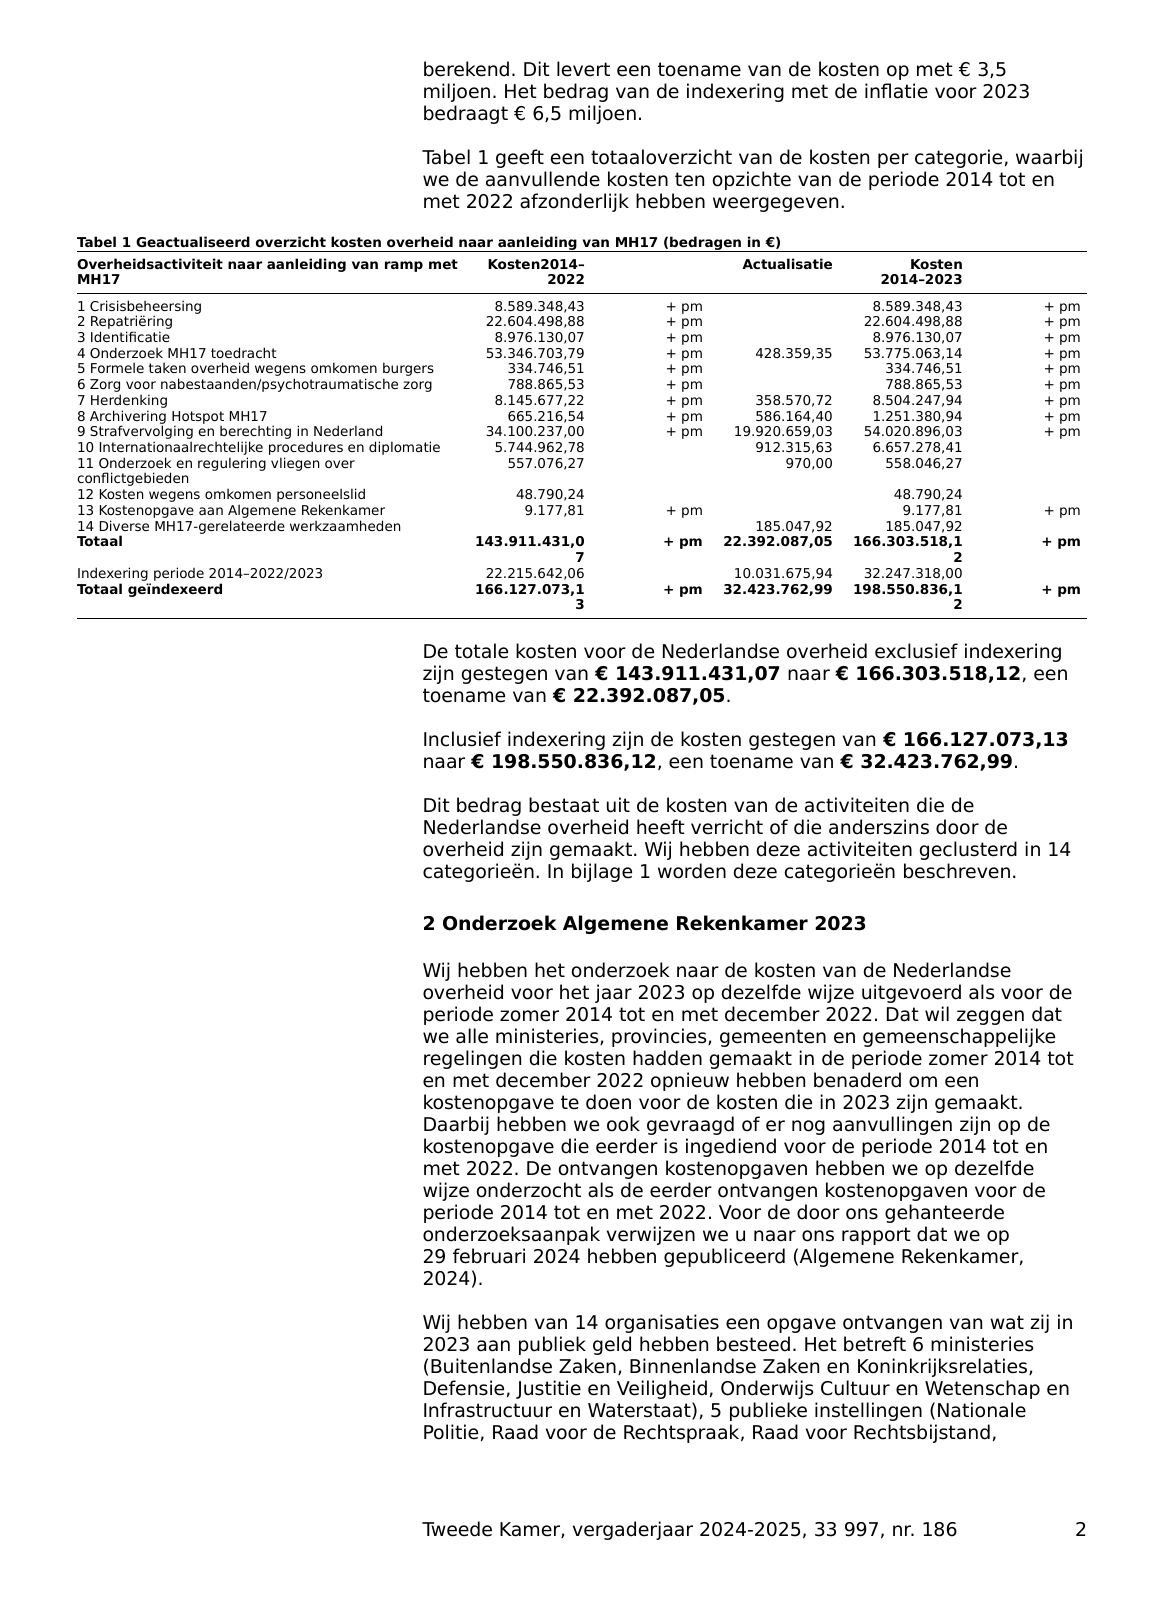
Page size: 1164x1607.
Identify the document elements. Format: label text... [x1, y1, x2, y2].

table_cell 5.744.962,78 [461, 440, 591, 456]
table_cell 558.046,27 [839, 456, 968, 487]
table_cell 970,00 [709, 456, 838, 487]
table_cell 6.657.278,41 [839, 440, 968, 456]
table_cell 3 Identificatie [77, 330, 461, 346]
table_cell 185.047,92 [839, 519, 968, 534]
table_cell 557.076,27 [461, 456, 591, 487]
table_cell 10.031.675,94 [709, 566, 838, 581]
table_cell [709, 294, 838, 314]
table_cell 665.216,54 [461, 409, 591, 424]
table_cell 14 Diverse MH17-gerelateerde werkzaamheden [77, 519, 461, 534]
table_cell 185.047,92 [709, 519, 838, 534]
table_header Tabel 1 Geactualiseerd overzicht kosten overheid naar aanleiding van MH17 (bedragen in €) [77, 235, 1087, 251]
table_cell + pm [969, 581, 1087, 618]
table_cell [709, 314, 838, 330]
table_cell Totaal geïndexeerd [77, 581, 461, 618]
table_cell + pm [969, 393, 1087, 408]
table_cell 54.020.896,03 [839, 424, 968, 440]
table_cell 19.920.659,03 [709, 424, 838, 440]
table_cell 11 Onderzoek en regulering vliegen over conflictgebieden [77, 456, 461, 487]
table_cell 788.865,53 [461, 377, 591, 393]
table_cell 7 Herdenking [77, 393, 461, 408]
table_cell [969, 566, 1087, 581]
table_cell 22.215.642,06 [461, 566, 591, 581]
table_cell 22.604.498,88 [461, 314, 591, 330]
table_cell + pm [591, 393, 709, 408]
table_cell + pm [969, 534, 1087, 566]
table_cell 358.570,72 [709, 393, 838, 408]
table_cell + pm [969, 314, 1087, 330]
table_cell + pm [591, 294, 709, 314]
table_cell [591, 252, 709, 293]
table_cell Overheidsactiviteit naar aanleiding van ramp met MH17 [77, 252, 461, 293]
table_cell 34.100.237,00 [461, 424, 591, 440]
table_cell 166.127.073,13 [461, 581, 591, 618]
table_cell 9.177,81 [839, 503, 968, 518]
table_cell 334.746,51 [461, 361, 591, 377]
table_cell + pm [969, 503, 1087, 518]
table_cell 48.790,24 [461, 487, 591, 503]
table_cell + pm [591, 409, 709, 424]
table_cell + pm [969, 409, 1087, 424]
table_cell [969, 252, 1087, 293]
table_cell + pm [591, 503, 709, 518]
table_cell 53.346.703,79 [461, 346, 591, 361]
table_cell 48.790,24 [839, 487, 968, 503]
table_cell 8.589.348,43 [461, 294, 591, 314]
table_cell + pm [591, 581, 709, 618]
table_cell 9.177,81 [461, 503, 591, 518]
table_cell 13 Kostenopgave aan Algemene Rekenkamer [77, 503, 461, 518]
table_cell Kosten2014–2022 [461, 252, 591, 293]
table_cell 8.976.130,07 [839, 330, 968, 346]
table_cell 5 Formele taken overheid wegens omkomen burgers [77, 361, 461, 377]
table_cell + pm [969, 294, 1087, 314]
table_cell [591, 566, 709, 581]
table_cell 10 Internationaalrechtelijke procedures en diplomatie [77, 440, 461, 456]
table_cell 2 Repatriëring [77, 314, 461, 330]
table_cell Kosten 2014–2023 [839, 252, 968, 293]
table_cell 53.775.063,14 [839, 346, 968, 361]
table_cell 912.315,63 [709, 440, 838, 456]
table_cell 143.911.431,07 [461, 534, 591, 566]
table_cell 4 Onderzoek MH17 toedracht [77, 346, 461, 361]
table_cell 1.251.380,94 [839, 409, 968, 424]
table_cell [591, 456, 709, 487]
table_cell + pm [591, 534, 709, 566]
table_cell + pm [591, 377, 709, 393]
table_cell 788.865,53 [839, 377, 968, 393]
table_cell 334.746,51 [839, 361, 968, 377]
table_cell Actualisatie [709, 252, 838, 293]
table_cell 6 Zorg voor nabestaanden/psychotraumatische zorg [77, 377, 461, 393]
table_cell [969, 519, 1087, 534]
table_cell 22.392.087,05 [709, 534, 838, 566]
table_cell 8.976.130,07 [461, 330, 591, 346]
table_cell 8.504.247,94 [839, 393, 968, 408]
text Tabel 1 geeft een totaaloverzicht van de kosten per categorie, waarbij we de aanvullende kosten ten opzichte van de periode 2014 tot en met 2022 afzonderlijk hebben weergegeven. [422, 147, 1087, 213]
text Wij hebben het onderzoek naar de kosten van de Nederlandse overheid voor het jaar 2023 op dezelfde wijze uitgevoerd als voor de periode zomer 2014 tot en met december 2022. Dat wil zeggen dat we alle ministeries, provincies, gemeenten en gemeenschappelijke regelingen die kosten hadden gemaakt in de periode zomer 2014 tot en met december 2022 opnieuw hebben benaderd om een kostenopgave te doen voor de kosten die in 2023 zijn gemaakt. Daarbij hebben we ook gevraagd of er nog aanvullingen zijn op de kostenopgave die eerder is ingediend voor de periode 2014 tot en met 2022. De ontvangen kostenopgaven hebben we op dezelfde wijze onderzocht als de eerder ontvangen kostenopgaven voor de periode 2014 tot en met 2022. Voor de door ons gehanteerde onderzoeksaanpak verwijzen we u naar ons rapport dat we op 29 februari 2024 hebben gepubliceerd (Algemene Rekenkamer, 2024). [422, 960, 1087, 1290]
table_cell [969, 440, 1087, 456]
table_cell + pm [591, 424, 709, 440]
table_cell + pm [969, 346, 1087, 361]
text Inclusief indexering zijn de kosten gestegen van € 166.127.073,13 naar € 198.550.836,12, een toename van € 32.423.762,99. [422, 729, 1087, 773]
text Dit bedrag bestaat uit de kosten van de activiteiten die de Nederlandse overheid heeft verricht of die anderszins door de overheid zijn gemaakt. Wij hebben deze activiteiten geclusterd in 14 categorieën. In bijlage 1 worden deze categorieën beschreven. [422, 795, 1087, 883]
table_cell 8.589.348,43 [839, 294, 968, 314]
table_cell [969, 456, 1087, 487]
table_cell 1 Crisisbeheersing [77, 294, 461, 314]
table_cell [591, 519, 709, 534]
table_cell + pm [591, 314, 709, 330]
text Wij hebben van 14 organisaties een opgave ontvangen van wat zij in 2023 aan publiek geld hebben besteed. Het betreft 6 ministeries (Buitenlandse Zaken, Binnenlandse Zaken en Koninkrijksrelaties, Defensie, Justitie en Veiligheid, Onderwijs Cultuur en Wetenschap en Infrastructuur en Waterstaat), 5 publieke instellingen (Nationale Politie, Raad voor de Rechtspraak, Raad voor Rechtsbijstand, [422, 1312, 1087, 1444]
table_cell 22.604.498,88 [839, 314, 968, 330]
table_cell [591, 487, 709, 503]
subtitle 2 Onderzoek Algemene Rekenkamer 2023 [422, 913, 1087, 935]
table_cell [709, 503, 838, 518]
table_cell + pm [969, 424, 1087, 440]
table_cell + pm [969, 361, 1087, 377]
table_cell 166.303.518,12 [839, 534, 968, 566]
table_cell [591, 440, 709, 456]
table_cell 428.359,35 [709, 346, 838, 361]
table_cell [969, 487, 1087, 503]
table_cell 32.423.762,99 [709, 581, 838, 618]
table_cell + pm [591, 330, 709, 346]
table_cell Indexering periode 2014–2022/2023 [77, 566, 461, 581]
table_cell 8.145.677,22 [461, 393, 591, 408]
table_cell + pm [969, 330, 1087, 346]
table_cell [709, 487, 838, 503]
table_cell [709, 330, 838, 346]
table_cell [709, 361, 838, 377]
text berekend. Dit levert een toename van de kosten op met € 3,5 miljoen. Het bedrag van de indexering met de inflatie voor 2023 bedraagt € 6,5 miljoen. [422, 59, 1087, 125]
table_cell 586.164,40 [709, 409, 838, 424]
text De totale kosten voor de Nederlandse overheid exclusief indexering zijn gestegen van € 143.911.431,07 naar € 166.303.518,12, een toename van € 22.392.087,05. [422, 641, 1087, 707]
table_cell + pm [591, 361, 709, 377]
table_cell 8 Archivering Hotspot MH17 [77, 409, 461, 424]
table_cell 198.550.836,12 [839, 581, 968, 618]
table_cell [709, 377, 838, 393]
table_cell 12 Kosten wegens omkomen personeelslid [77, 487, 461, 503]
table_cell + pm [969, 377, 1087, 393]
table_cell 9 Strafvervolging en berechting in Nederland [77, 424, 461, 440]
table_cell 32.247.318,00 [839, 566, 968, 581]
table_cell [461, 519, 591, 534]
table_cell + pm [591, 346, 709, 361]
table_cell Totaal [77, 534, 461, 566]
